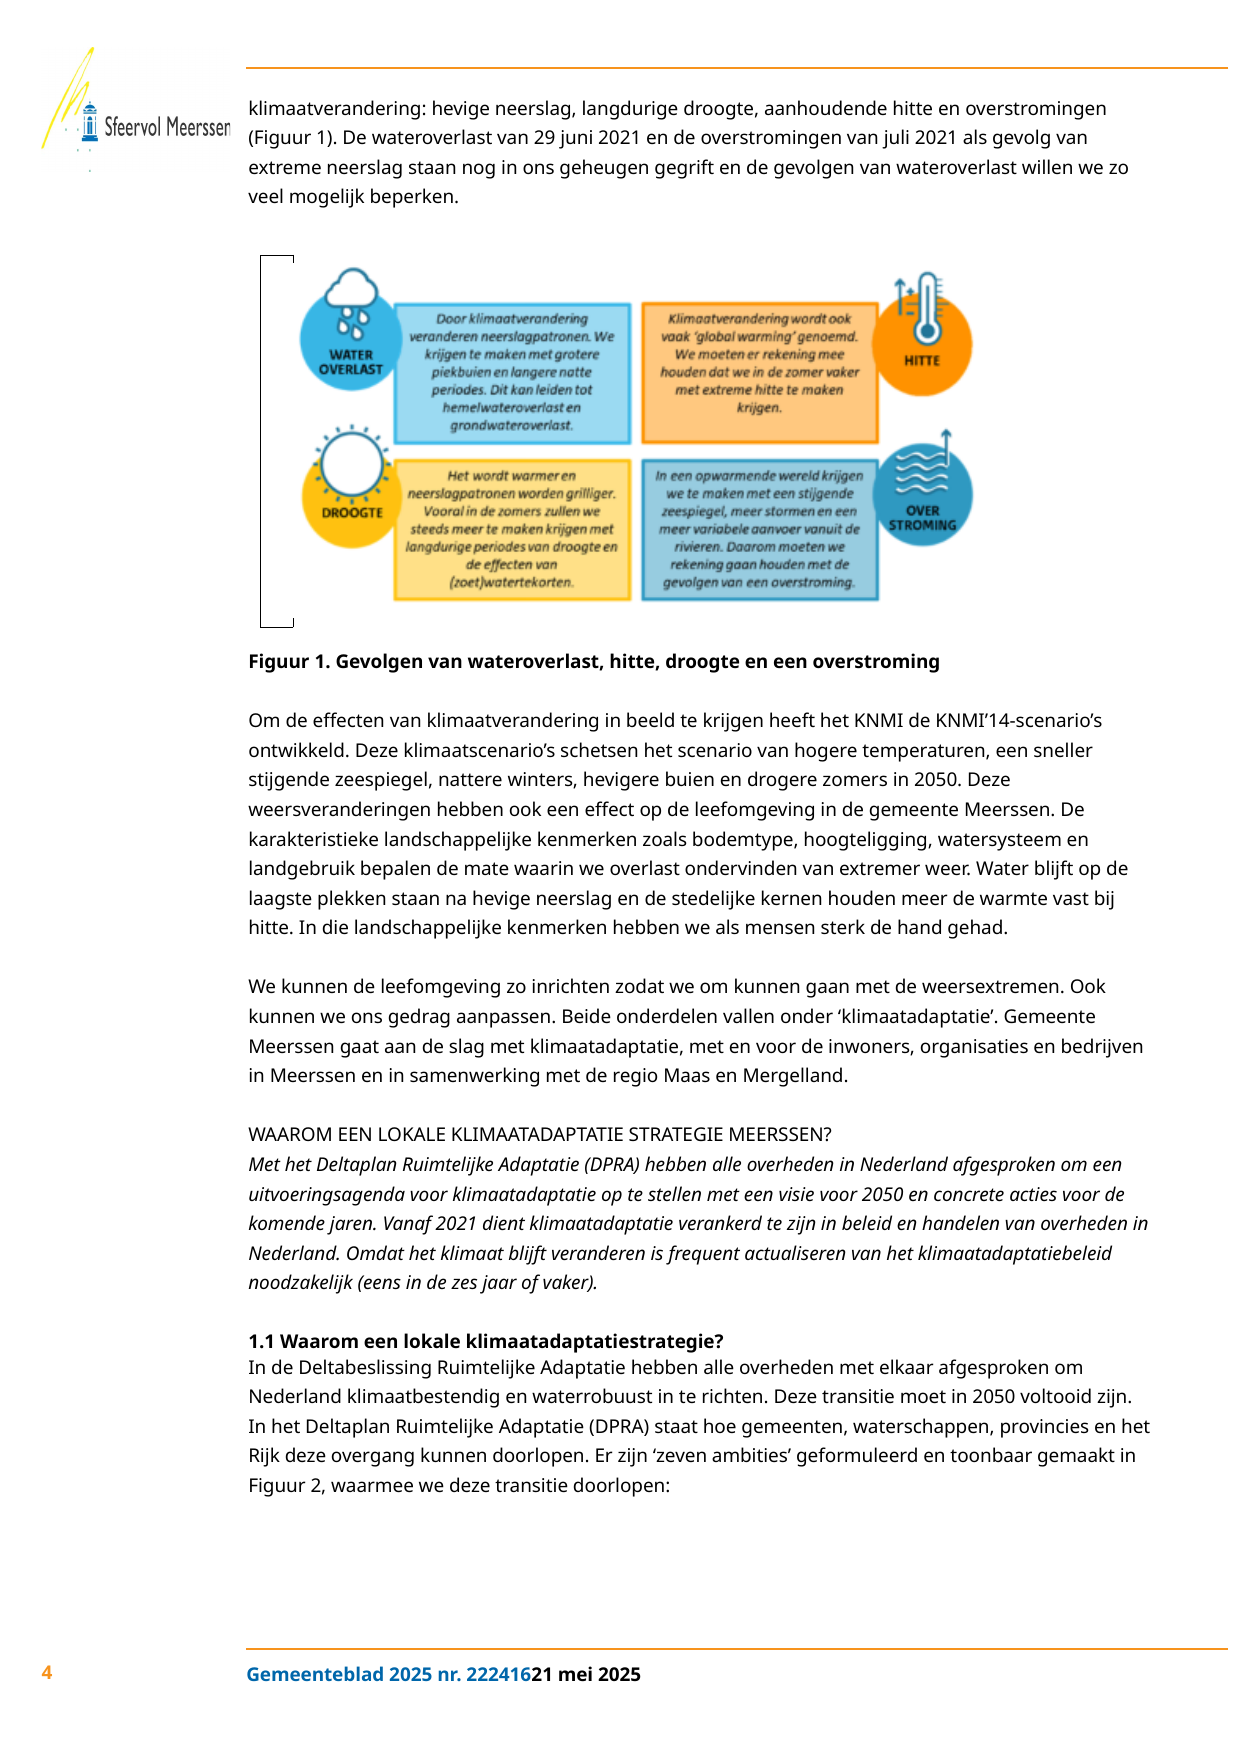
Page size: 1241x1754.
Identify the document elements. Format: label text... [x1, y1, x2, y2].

text We kunnen de leefomgeving zo inrichten zodat we om kunnen gaan met de weersextremen. Ook kunnen we ons gedrag aanpassen. Beide onderdelen vallen onder ‘klimaatadaptatie’. Gemeente Meerssen gaat aan de slag met klimaatadaptatie, met en voor de inwoners, organisaties en bedrijven in Meerssen en in samenwerking met de regio Maas en Mergelland. [248, 974, 1152, 1088]
text 1.1 Waarom een lokale klimaatadaptatiestrategie? [248, 1328, 1152, 1354]
picture [268, 263, 978, 618]
table_header WAAROM EEN LOKALE KLIMAATADAPTATIE STRATEGIE MEERSSEN? Met het Deltaplan Ruimtelijke Adaptatie (DPRA) hebben alle overheden in Nederland afgesproken om een uitvoeringsagenda voor klimaatadaptatie op te stellen met een visie voor 2050 en concrete acties voor de komende jaren. Vanaf 2021 dient klimaatadaptatie verankerd te zijn in beleid en handelen van overheden in Nederland. Omdat het klimaat blijft veranderen is frequent actualiseren van het klimaatadaptatiebeleid noodzakelijk (eens in de zes jaar of vaker). [248, 1122, 1152, 1295]
text Figuur 1. Gevolgen van wateroverlast, hitte, droogte en een overstroming [248, 648, 1152, 674]
text In de Deltabeslissing Ruimtelijke Adaptatie hebben alle overheden met elkaar afgesproken om Nederland klimaatbestendig en waterrobuust in te richten. Deze transitie moet in 2050 voltooid zijn. In het Deltaplan Ruimtelijke Adaptatie (DPRA) staat hoe gemeenten, waterschappen, provincies en het Rijk deze overgang kunnen doorlopen. Er zijn ‘zeven ambities’ geformuleerd en toonbaar gemaakt in Figuur 2, waarmee we deze transitie doorlopen: [248, 1354, 1152, 1498]
text Om de effecten van klimaatverandering in beeld te krijgen heeft het KNMI de KNMI’14-scenario’s ontwikkeld. Deze klimaatscenario’s schetsen het scenario van hogere temperaturen, een sneller stijgende zeespiegel, nattere winters, hevigere buien en drogere zomers in 2050. Deze weersveranderingen hebben ook een effect op de leefomgeving in de gemeente Meerssen. De karakteristieke landschappelijke kenmerken zoals bodemtype, hoogteligging, watersysteem en landgebruik bepalen de mate waarin we overlast ondervinden van extremer weer. Water blijft op de laagste plekken staan na hevige neerslag en de stedelijke kernen houden meer de warmte vast bij hitte. In die landschappelijke kenmerken hebben we als mensen sterk de hand gehad. [248, 707, 1152, 940]
text klimaatverandering: hevige neerslag, langdurige droogte, aanhoudende hitte en overstromingen (Figuur 1). De wateroverlast van 29 juni 2021 en de overstromingen van juli 2021 als gevolg van extreme neerslag staan nog in ons geheugen gegrift en de gevolgen van wateroverlast willen we zo veel mogelijk beperken. [248, 95, 1152, 209]
picture [41, 47, 231, 172]
